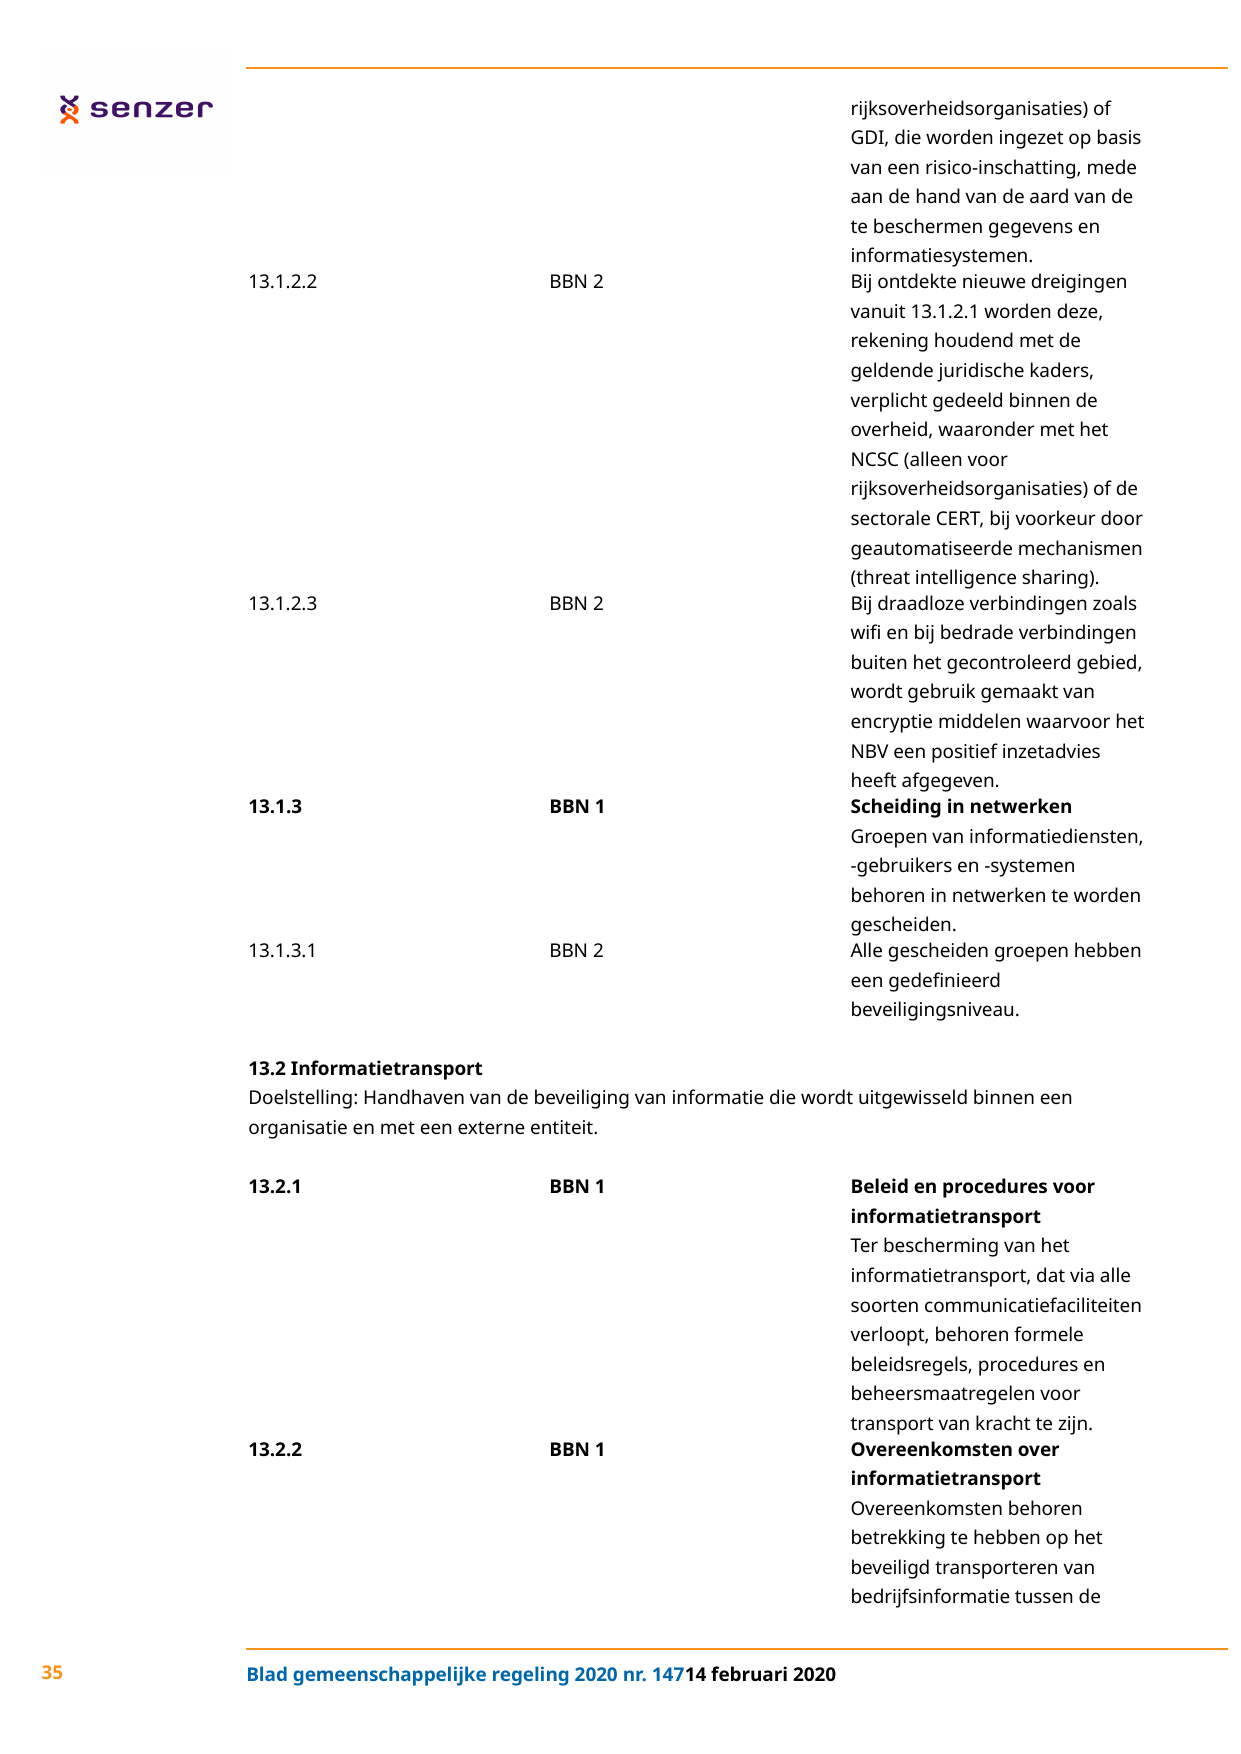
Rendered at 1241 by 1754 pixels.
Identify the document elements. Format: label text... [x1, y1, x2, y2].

table_cell rijksoverheidsorganisaties) of GDI, die worden ingezet op basis van een risico-inschatting, mede aan de hand van de aard van de te beschermen gegevens en informatiesystemen. [850, 95, 1152, 268]
table_cell 13.1.3.1 [248, 937, 549, 1022]
table_cell 13.1.2.2 [248, 269, 549, 590]
table_cell [248, 95, 549, 268]
table_cell Overeenkomsten over informatietransport Overeenkomsten behoren betrekking te hebben op het beveiligd transporteren van bedrijfsinformatie tussen de [850, 1436, 1152, 1609]
table_cell BBN 2 [549, 269, 850, 590]
table_cell 13.1.3 [248, 793, 549, 937]
table_cell BBN 1 [549, 1436, 850, 1609]
table_cell [549, 95, 850, 268]
text 13.2 Informatietransport [248, 1055, 1152, 1081]
table_cell BBN 2 [549, 590, 850, 793]
table_cell BBN 1 [549, 793, 850, 937]
text Doelstelling: Handhaven van de beveiliging van informatie die wordt uitgewisseld binnen een organisatie en met een externe entiteit. [248, 1084, 1152, 1140]
table_cell BBN 2 [549, 937, 850, 1022]
table_cell Bij ontdekte nieuwe dreigingen vanuit 13.1.2.1 worden deze, rekening houdend met de geldende juridische kaders, verplicht gedeeld binnen de overheid, waaronder met het NCSC (alleen voor rijksoverheidsorganisaties) of de sectorale CERT, bij voorkeur door geautomatiseerde mechanismen (threat intelligence sharing). [850, 269, 1152, 590]
table_cell Scheiding in netwerken Groepen van informatiediensten, -gebruikers en -systemen behoren in netwerken te worden gescheiden. [850, 793, 1152, 937]
table_cell Bij draadloze verbindingen zoals wifi en bij bedrade verbindingen buiten het gecontroleerd gebied, wordt gebruik gemaakt van encryptie middelen waarvoor het NBV een positief inzetadvies heeft afgegeven. [850, 590, 1152, 793]
picture [41, 47, 231, 172]
table_cell Alle gescheiden groepen hebben een gedefinieerd beveiligingsniveau. [850, 937, 1152, 1022]
table_header Beleid en procedures voor informatietransport Ter bescherming van het informatietransport, dat via alle soorten communicatiefaciliteiten verloopt, behoren formele beleidsregels, procedures en beheersmaatregelen voor transport van kracht te zijn. [850, 1174, 1152, 1436]
table_cell 13.1.2.3 [248, 590, 549, 793]
table_header 13.2.1 [248, 1174, 549, 1436]
table_cell 13.2.2 [248, 1436, 549, 1609]
table_header BBN 1 [549, 1174, 850, 1436]
